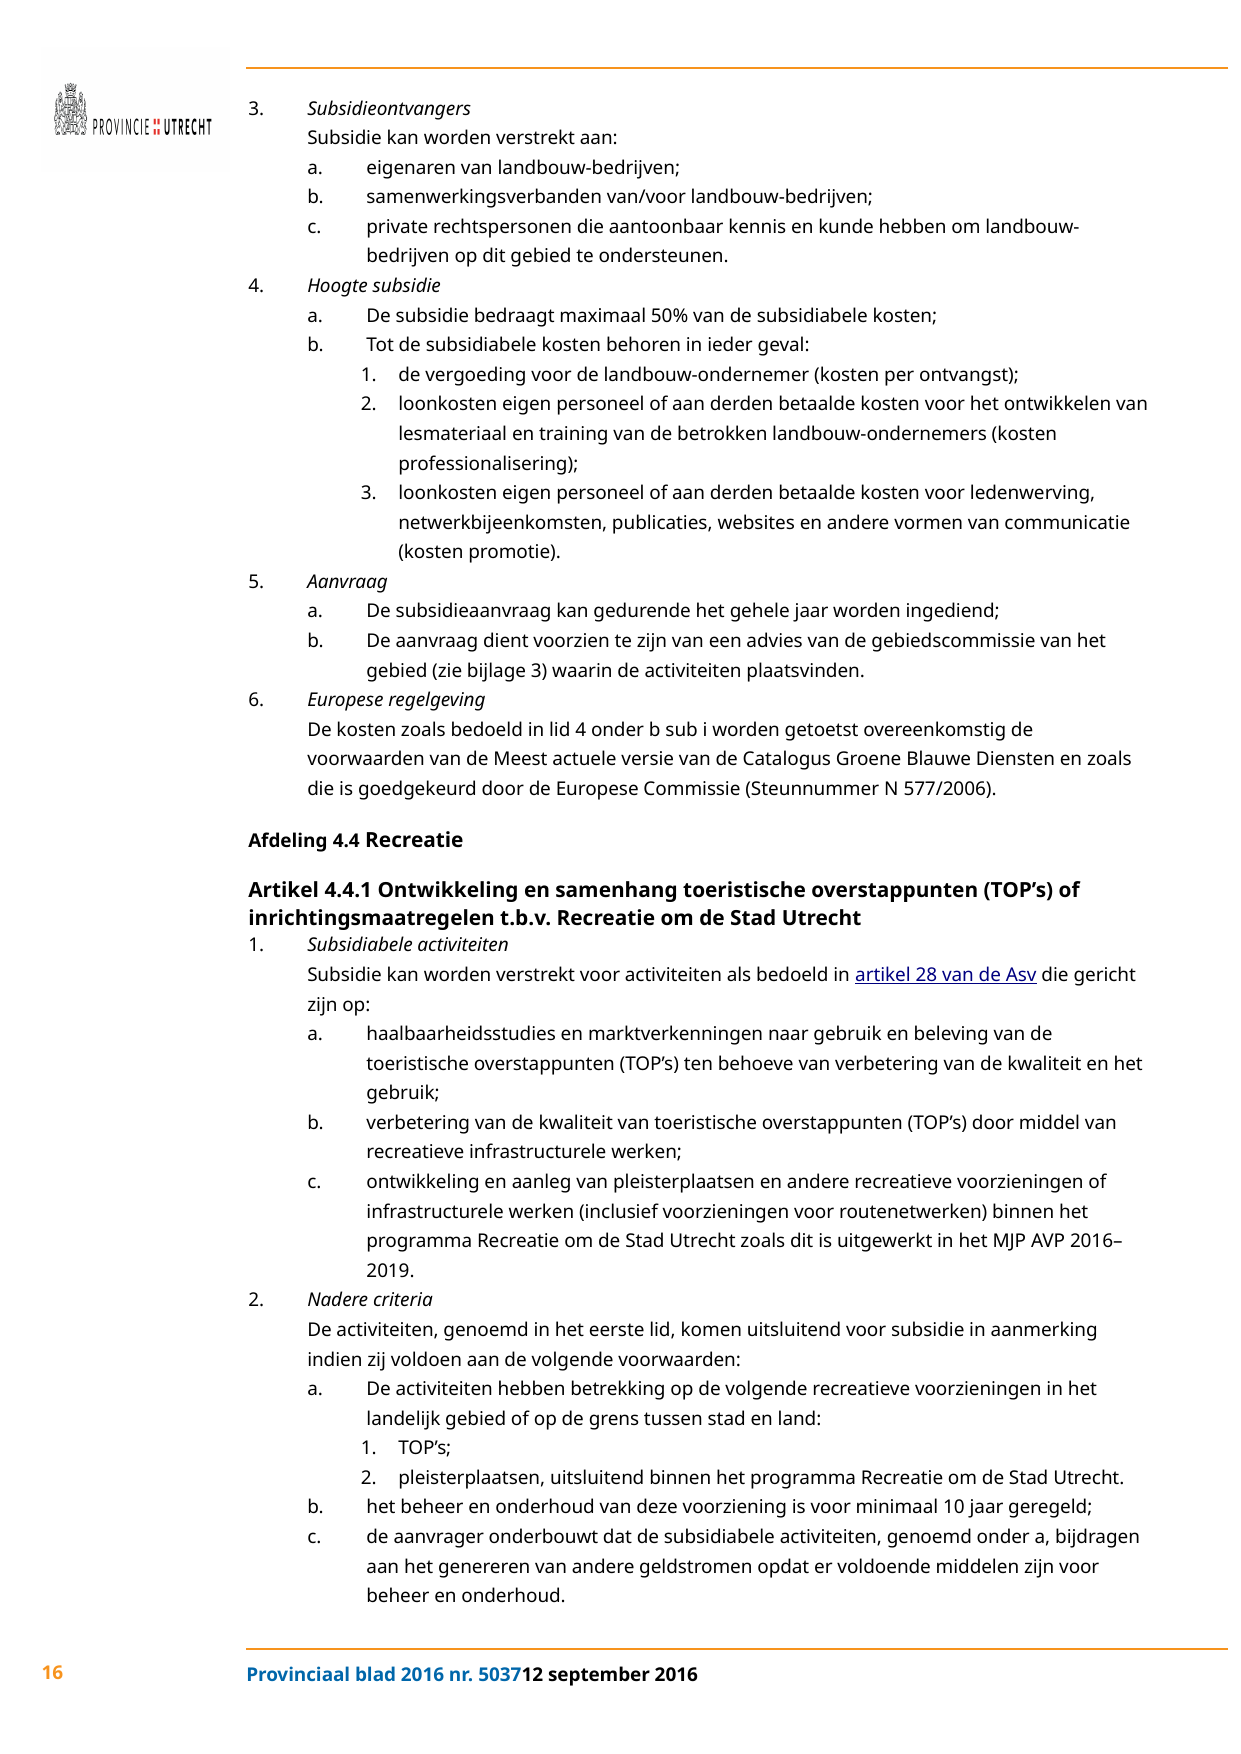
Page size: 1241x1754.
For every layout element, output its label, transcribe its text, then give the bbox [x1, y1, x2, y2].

list haalbaarheidsstudies en marktverkenningen naar gebruik en beleving van de toeristische overstappunten (TOP’s) ten behoeve van verbetering van de kwaliteit en het gebruik; [307, 1020, 1152, 1105]
list Hoogte subsidie [248, 272, 1152, 298]
text Afdeling 4.4 Recreatie [248, 826, 1152, 854]
list Subsidie kan worden verstrekt aan: [248, 124, 1152, 150]
list De aanvraag dient voorzien te zijn van een advies van de gebiedscommissie van het gebied (zie bijlage 3) waarin de activiteiten plaatsvinden. [307, 627, 1152, 683]
list loonkosten eigen personeel of aan derden betaalde kosten voor ledenwerving, netwerkbijeenkomsten, publicaties, websites en andere vormen van communicatie (kosten promotie). [361, 479, 1152, 564]
list eigenaren van landbouw-bedrijven; [307, 154, 1152, 180]
list De activiteiten hebben betrekking op de volgende recreatieve voorzieningen in het landelijk gebied of op de grens tussen stad en land: [307, 1375, 1152, 1431]
list Subsidiabele activiteiten [248, 932, 1152, 957]
list Subsidie kan worden verstrekt voor activiteiten als bedoeld in artikel 28 van de Asv die gericht zijn op: [248, 961, 1152, 1017]
list Europese regelgeving [248, 686, 1152, 712]
list TOP’s; [361, 1434, 1152, 1460]
list ontwikkeling en aanleg van pleisterplaatsen en andere recreatieve voorzieningen of infrastructurele werken (inclusief voorzieningen voor routenetwerken) binnen het programma Recreatie om de Stad Utrecht zoals dit is uitgewerkt in het MJP AVP 2016–2019. [307, 1168, 1152, 1283]
list De subsidie bedraagt maximaal 50% van de subsidiabele kosten; [307, 302, 1152, 328]
list private rechtspersonen die aantoonbaar kennis en kunde hebben om landbouw-bedrijven op dit gebied te ondersteunen. [307, 213, 1152, 268]
list Subsidieontvangers [248, 95, 1152, 121]
list Aanvraag [248, 568, 1152, 594]
list de aanvrager onderbouwt dat de subsidiabele activiteiten, genoemd onder a, bijdragen aan het genereren van andere geldstromen opdat er voldoende middelen zijn voor beheer en onderhoud. [307, 1523, 1152, 1608]
list de vergoeding voor de landbouw-ondernemer (kosten per ontvangst); [361, 361, 1152, 387]
text Artikel 4.4.1 Ontwikkeling en samenhang toeristische overstappunten (TOP’s) of inrichtingsmaatregelen t.b.v. Recreatie om de Stad Utrecht [248, 875, 1152, 932]
picture [41, 47, 231, 172]
list De activiteiten, genoemd in het eerste lid, komen uitsluitend voor subsidie in aanmerking indien zij voldoen aan de volgende voorwaarden: [248, 1316, 1152, 1372]
list het beheer en onderhoud van deze voorziening is voor minimaal 10 jaar geregeld; [307, 1494, 1152, 1519]
list samenwerkingsverbanden van/voor landbouw-bedrijven; [307, 183, 1152, 209]
list Tot de subsidiabele kosten behoren in ieder geval: [307, 331, 1152, 357]
list pleisterplaatsen, uitsluitend binnen het programma Recreatie om de Stad Utrecht. [361, 1464, 1152, 1490]
list verbetering van de kwaliteit van toeristische overstappunten (TOP’s) door middel van recreatieve infrastructurele werken; [307, 1109, 1152, 1164]
list Nadere criteria [248, 1287, 1152, 1312]
list De subsidieaanvraag kan gedurende het gehele jaar worden ingediend; [307, 598, 1152, 623]
list loonkosten eigen personeel of aan derden betaalde kosten voor het ontwikkelen van lesmateriaal en training van de betrokken landbouw-ondernemers (kosten professionalisering); [361, 391, 1152, 476]
list De kosten zoals bedoeld in lid 4 onder b sub i worden getoetst overeenkomstig de voorwaarden van de Meest actuele versie van de Catalogus Groene Blauwe Diensten en zoals die is goedgekeurd door de Europese Commissie (Steunnummer N 577/2006). [248, 716, 1152, 801]
